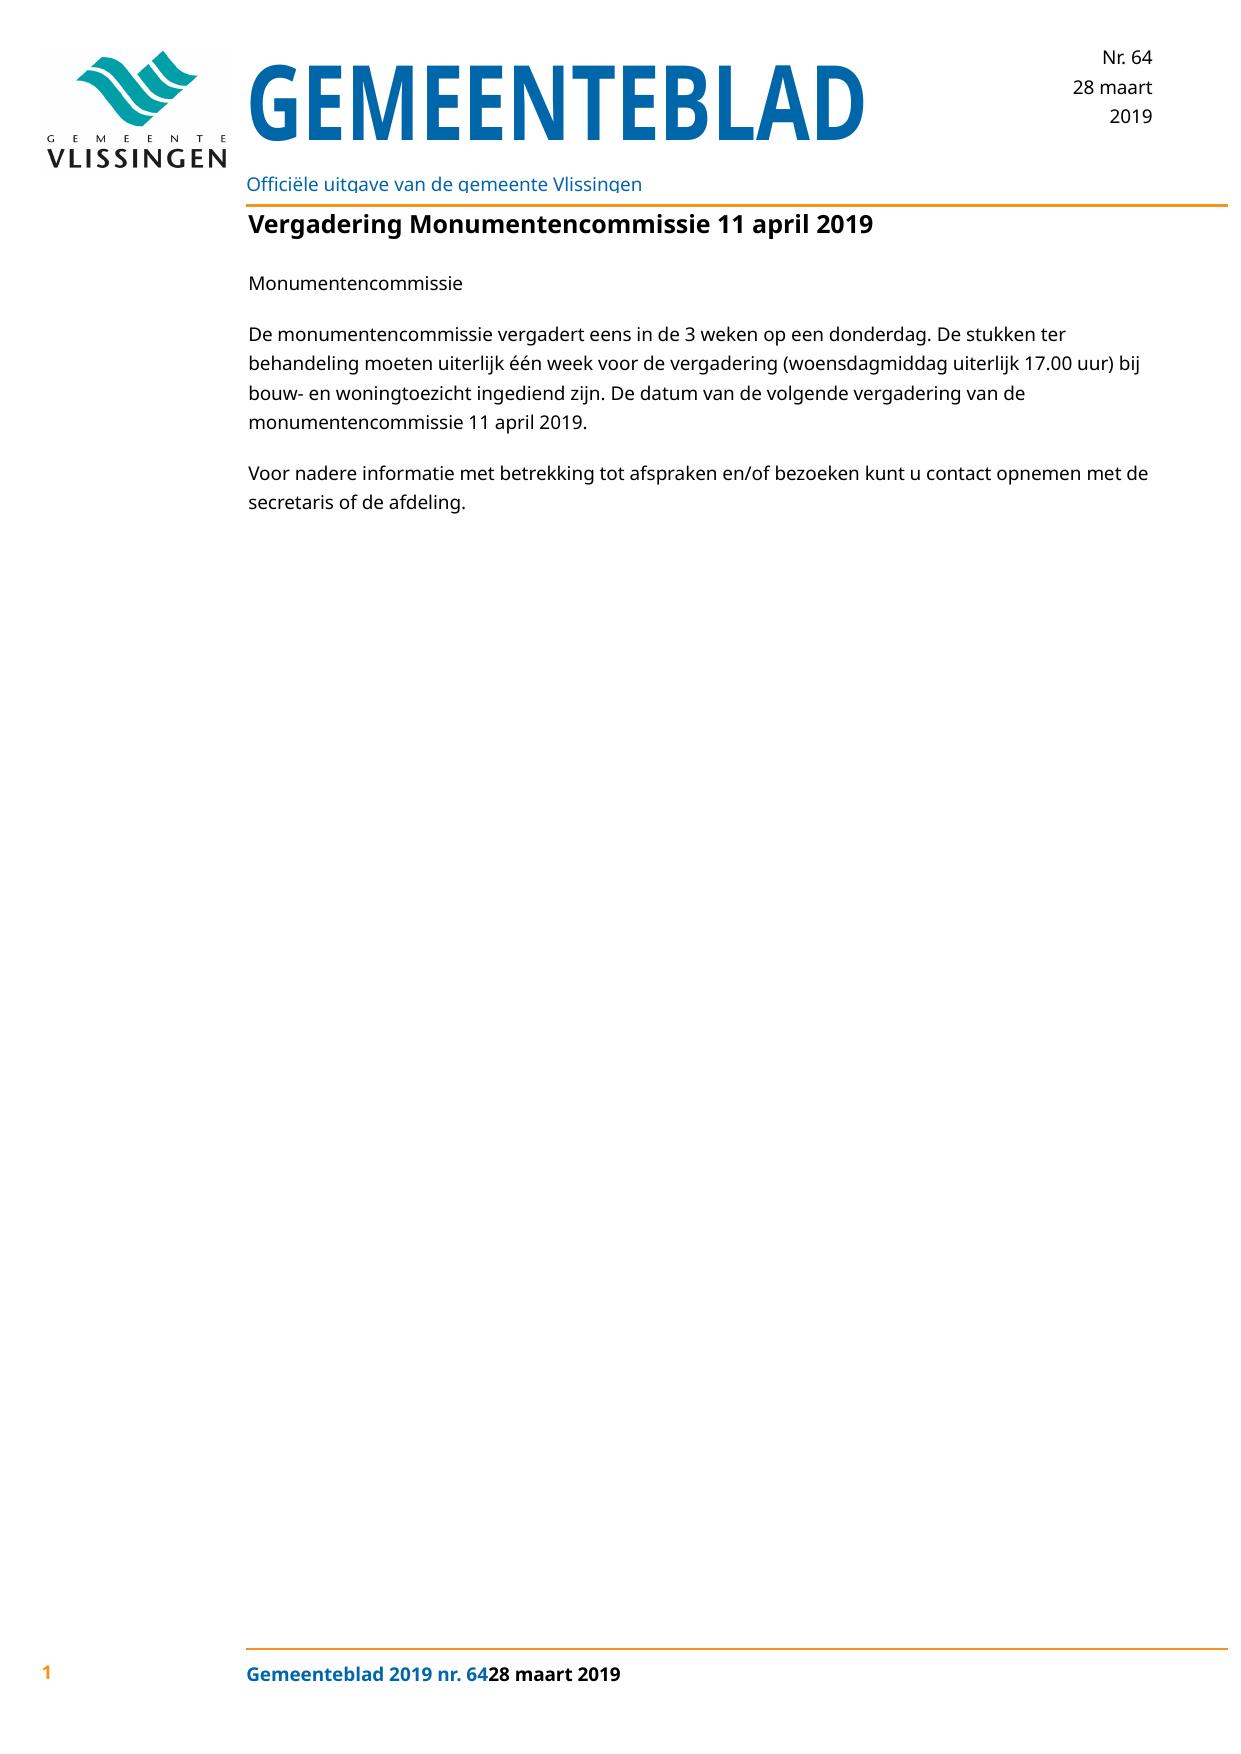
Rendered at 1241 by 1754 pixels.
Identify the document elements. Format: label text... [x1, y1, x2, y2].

text Vergadering Monumentencommissie 11 april 2019 [248, 207, 1152, 241]
picture [41, 47, 231, 172]
text De monumentencommissie vergadert eens in de 3 weken op een donderdag. De stukken ter behandeling moeten uiterlijk één week voor de vergadering (woensdagmiddag uiterlijk 17.00 uur) bij bouw- en woningtoezicht ingediend zijn. De datum van de volgende vergadering van de monumentencommissie 11 april 2019. [248, 321, 1152, 435]
text Voor nadere informatie met betrekking tot afspraken en/of bezoeken kunt u contact opnemen met de secretaris of de afdeling. [248, 460, 1152, 515]
text Monumentencommissie [248, 270, 1152, 296]
